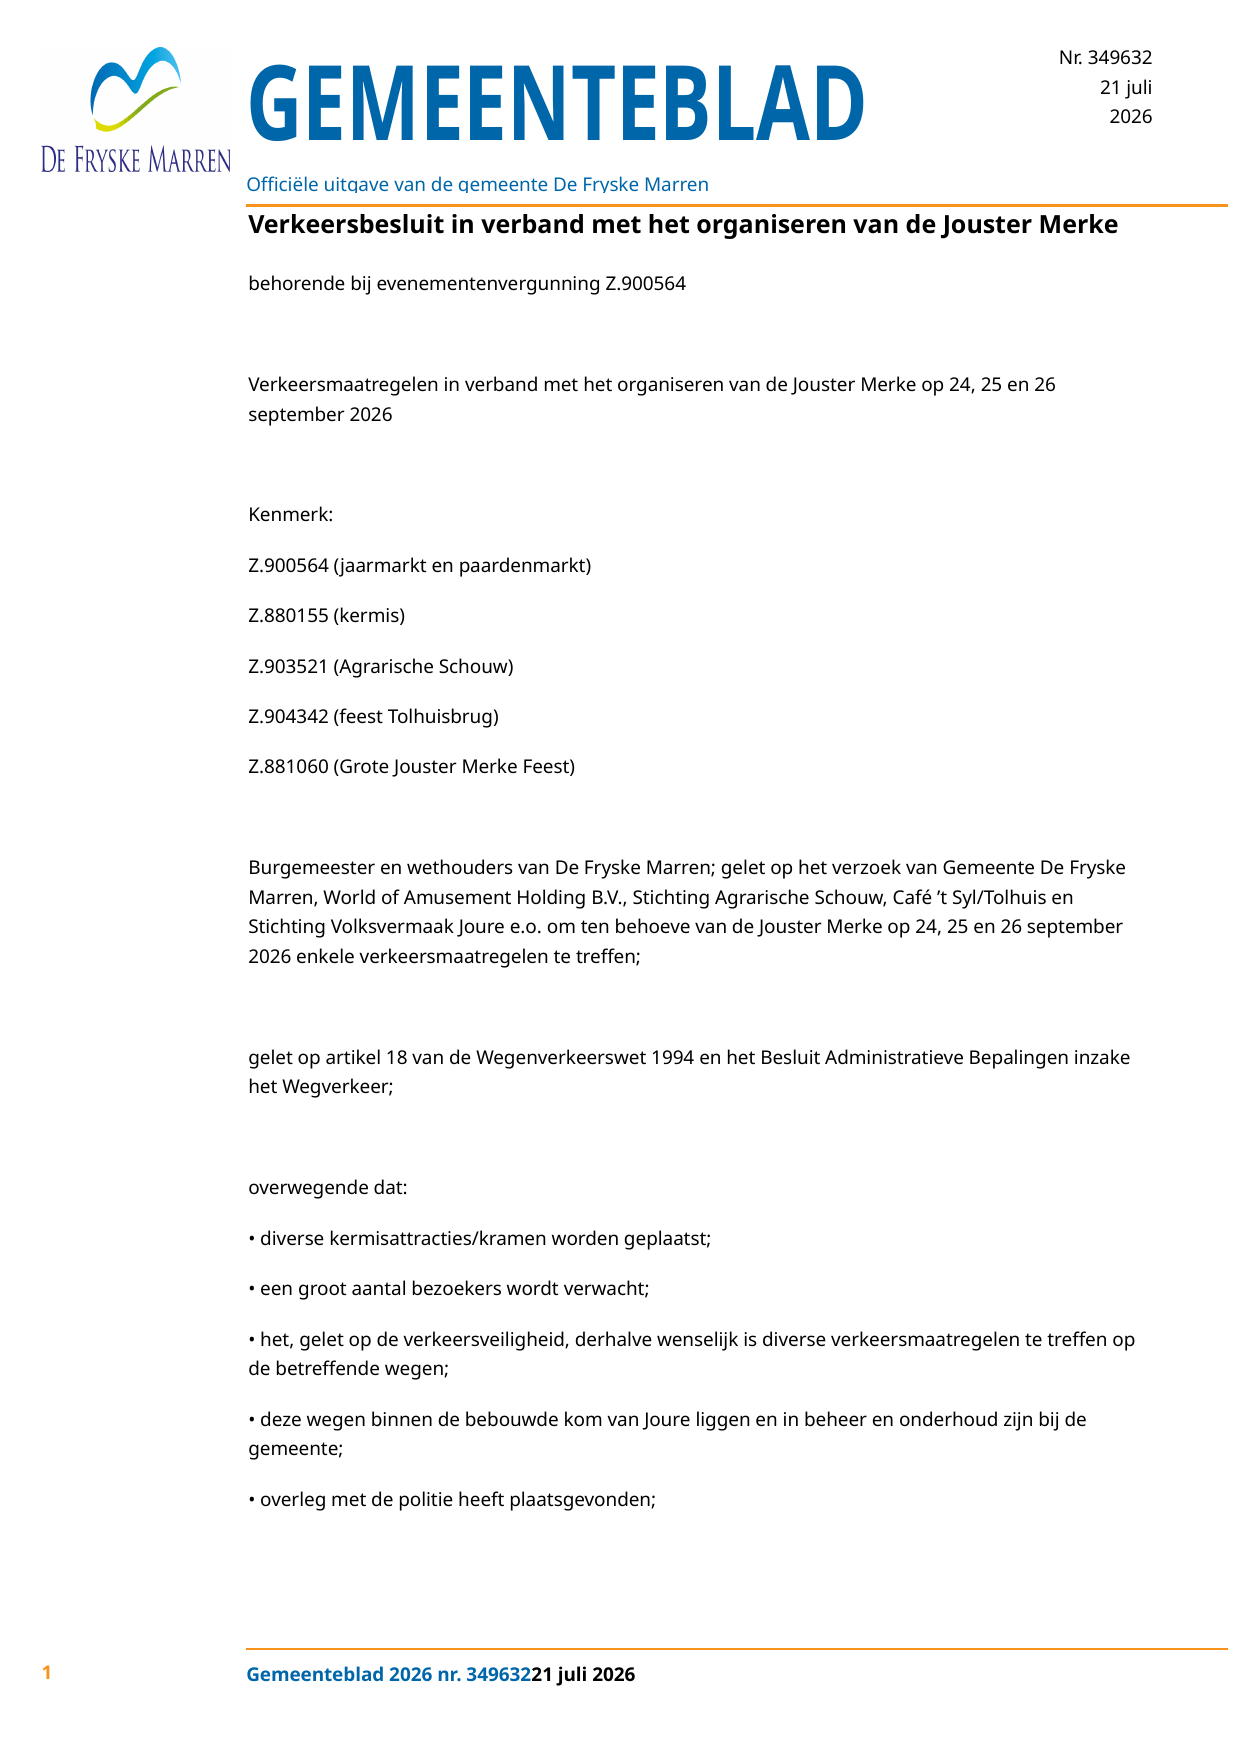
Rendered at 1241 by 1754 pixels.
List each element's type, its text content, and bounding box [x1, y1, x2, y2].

text • een groot aantal bezoekers wordt verwacht; [248, 1275, 1152, 1301]
text Verkeersbesluit in verband met het organiseren van de Jouster Merke [248, 207, 1152, 241]
text Z.904342 (feest Tolhuisbrug) [248, 703, 1152, 729]
picture [41, 47, 231, 172]
text behorende bij evenementenvergunning Z.900564 [248, 270, 1152, 296]
text • het, gelet op de verkeersveiligheid, derhalve wenselijk is diverse verkeersmaatregelen te treffen op de betreffende wegen; [248, 1326, 1152, 1381]
text overwegende dat: [248, 1174, 1152, 1200]
text • deze wegen binnen de bebouwde kom van Joure liggen en in beheer en onderhoud zijn bij de gemeente; [248, 1406, 1152, 1461]
text Z.881060 (Grote Jouster Merke Feest) [248, 754, 1152, 779]
text gelet op artikel 18 van de Wegenverkeerswet 1994 en het Besluit Administratieve Bepalingen inzake het Wegverkeer; [248, 1044, 1152, 1099]
text Burgemeester en wethouders van De Fryske Marren; gelet op het verzoek van Gemeente De Fryske Marren, World of Amusement Holding B.V., Stichting Agrarische Schouw, Café ’t Syl/Tolhuis en Stichting Volksvermaak Joure e.o. om ten behoeve van de Jouster Merke op 24, 25 en 26 september 2026 enkele verkeersmaatregelen te treffen; [248, 854, 1152, 969]
text Kenmerk: [248, 502, 1152, 527]
text Z.903521 (Agrarische Schouw) [248, 653, 1152, 678]
text Z.900564 (jaarmarkt en paardenmarkt) [248, 552, 1152, 578]
text • overleg met de politie heeft plaatsgevonden; [248, 1486, 1152, 1511]
text • diverse kermisattracties/kramen worden geplaatst; [248, 1225, 1152, 1251]
text Z.880155 (kermis) [248, 602, 1152, 628]
text Verkeersmaatregelen in verband met het organiseren van de Jouster Merke op 24, 25 en 26 september 2026 [248, 371, 1152, 426]
